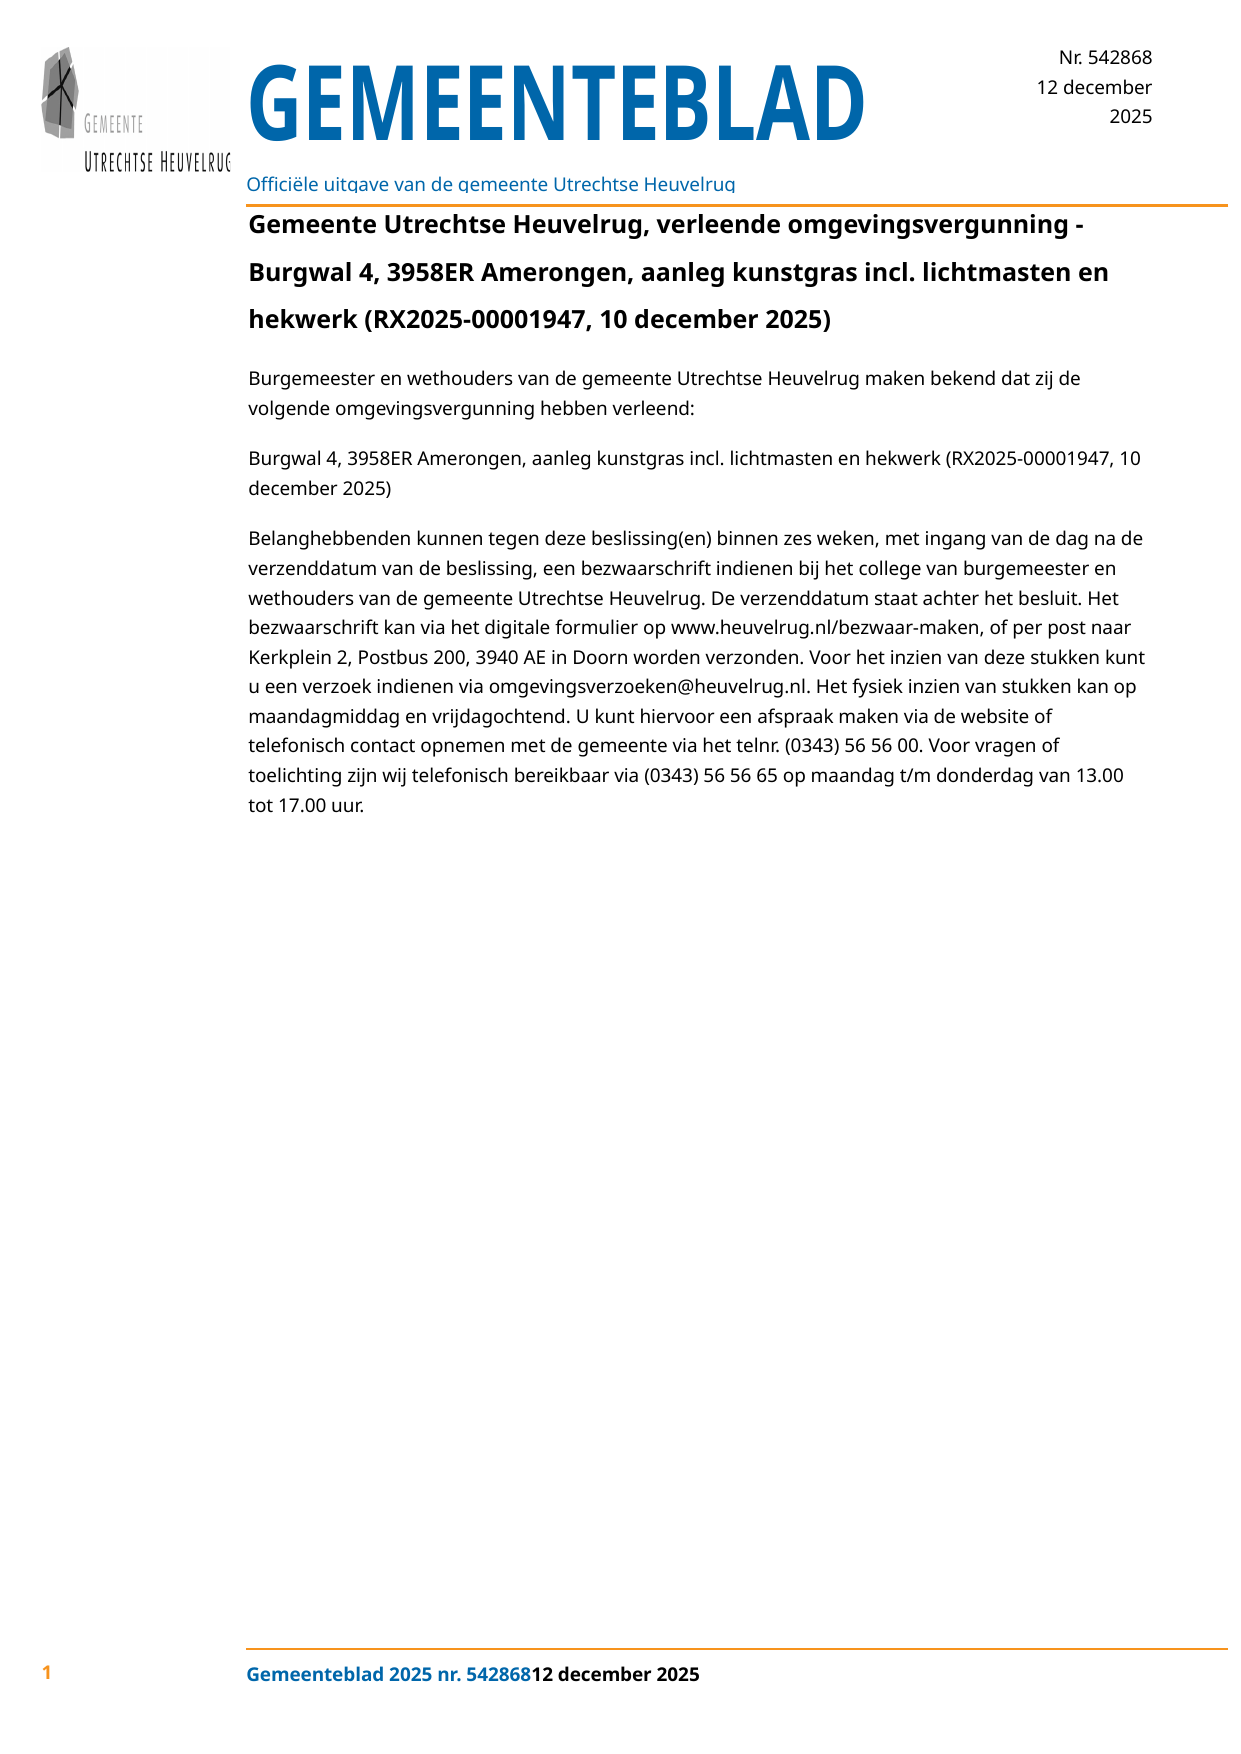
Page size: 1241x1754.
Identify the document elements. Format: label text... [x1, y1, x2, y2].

picture [41, 47, 231, 172]
text Gemeente Utrechtse Heuvelrug, verleende omgevingsvergunning - Burgwal 4, 3958ER Amerongen, aanleg kunstgras incl. lichtmasten en hekwerk (RX2025-00001947, 10 december 2025) [248, 207, 1152, 336]
text Burgemeester en wethouders van de gemeente Utrechtse Heuvelrug maken bekend dat zij de volgende omgevingsvergunning hebben verleend: [248, 366, 1152, 421]
text Burgwal 4, 3958ER Amerongen, aanleg kunstgras incl. lichtmasten en hekwerk (RX2025-00001947, 10 december 2025) [248, 446, 1152, 501]
text Belanghebbenden kunnen tegen deze beslissing(en) binnen zes weken, met ingang van de dag na de verzenddatum van de beslissing, een bezwaarschrift indienen bij het college van burgemeester en wethouders van de gemeente Utrechtse Heuvelrug. De verzenddatum staat achter het besluit. Het bezwaarschrift kan via het digitale formulier op www.heuvelrug.nl/bezwaar-maken, of per post naar Kerkplein 2, Postbus 200, 3940 AE in Doorn worden verzonden. Voor het inzien van deze stukken kunt u een verzoek indienen via omgevingsverzoeken@heuvelrug.nl. Het fysiek inzien van stukken kan op maandagmiddag en vrijdagochtend. U kunt hiervoor een afspraak maken via de website of telefonisch contact opnemen met de gemeente via het telnr. (0343) 56 56 00. Voor vragen of toelichting zijn wij telefonisch bereikbaar via (0343) 56 56 65 op maandag t/m donderdag van 13.00 tot 17.00 uur. [248, 526, 1152, 817]
